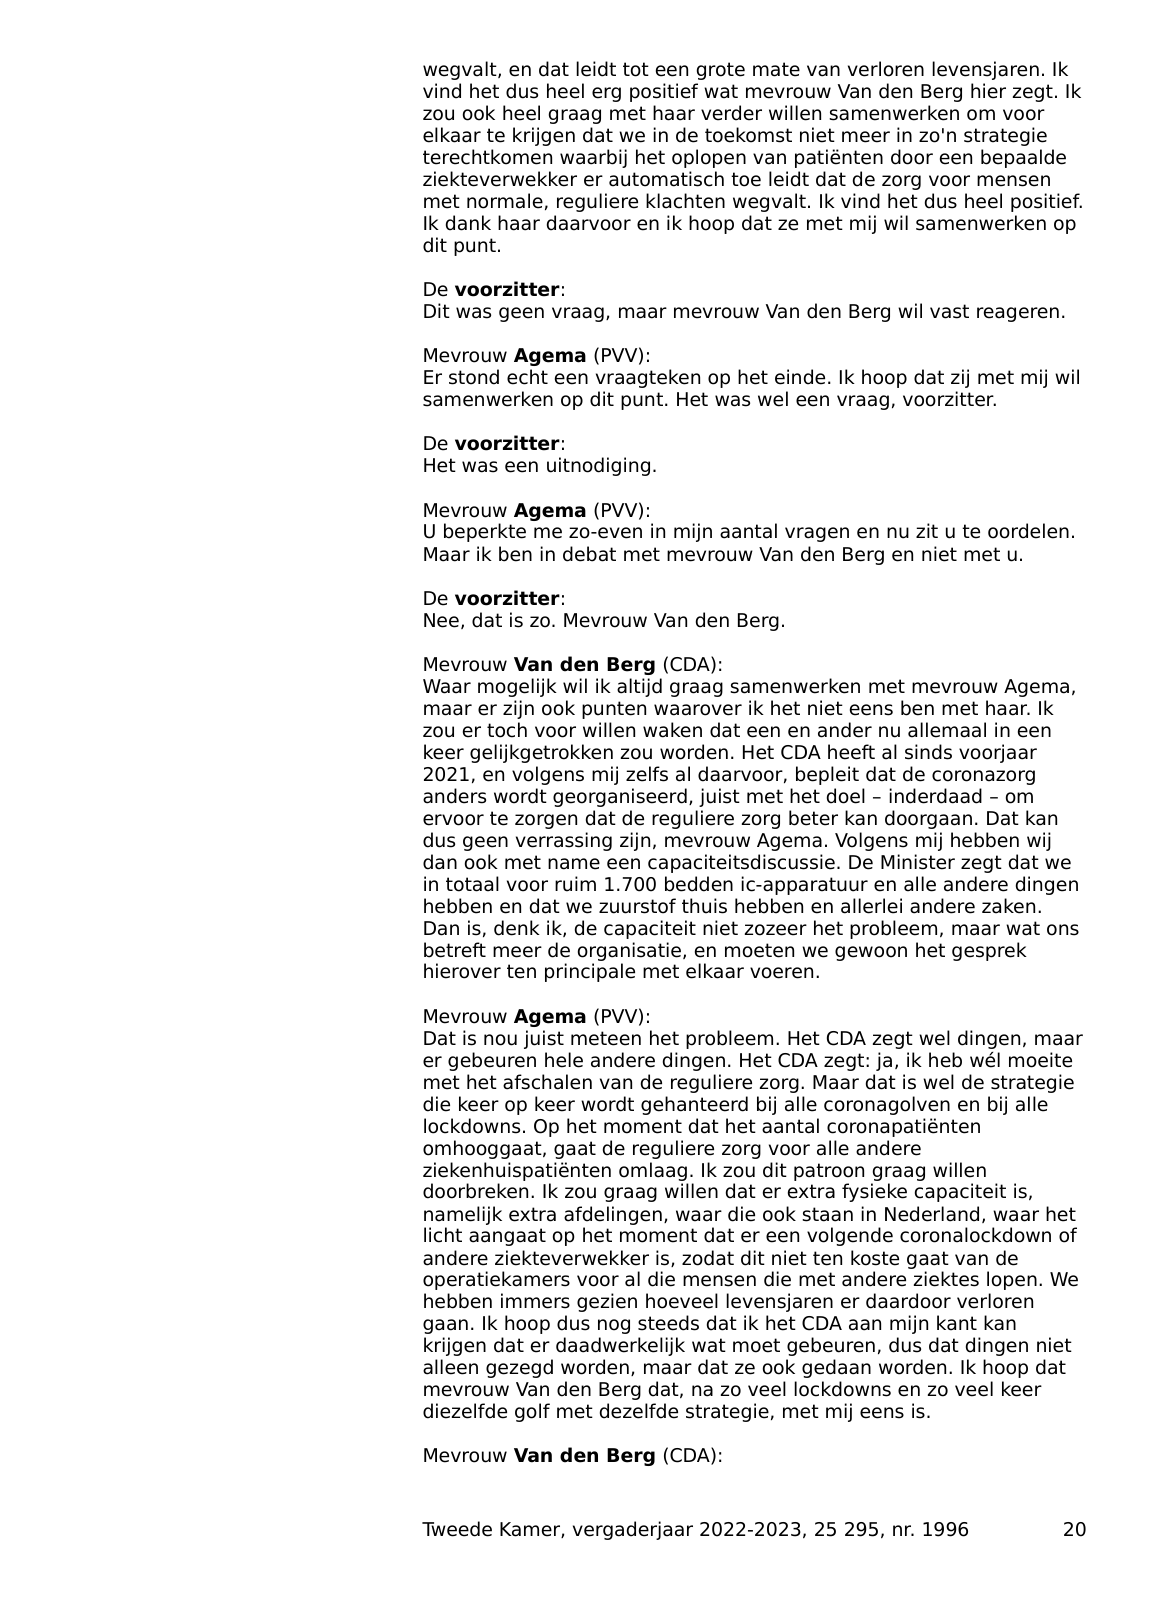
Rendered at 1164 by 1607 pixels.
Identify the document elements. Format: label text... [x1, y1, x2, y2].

text Mevrouw Agema (PVV): [422, 1006, 1087, 1028]
text De voorzitter: [422, 279, 1087, 301]
text Waar mogelijk wil ik altijd graag samenwerken met mevrouw Agema, maar er zijn ook punten waarover ik het niet eens ben met haar. Ik zou er toch voor willen waken dat een en ander nu allemaal in een keer gelijkgetrokken zou worden. Het CDA heeft al sinds voorjaar 2021, en volgens mij zelfs al daarvoor, bepleit dat de coronazorg anders wordt georganiseerd, juist met het doel – inderdaad – om ervoor te zorgen dat de reguliere zorg beter kan doorgaan. Dat kan dus geen verrassing zijn, mevrouw Agema. Volgens mij hebben wij dan ook met name een capaciteitsdiscussie. De Minister zegt dat we in totaal voor ruim 1.700 bedden ic-apparatuur en alle andere dingen hebben en dat we zuurstof thuis hebben en allerlei andere zaken. Dan is, denk ik, de capaciteit niet zozeer het probleem, maar wat ons betreft meer de organisatie, en moeten we gewoon het gesprek hierover ten principale met elkaar voeren. [422, 676, 1087, 983]
text Mevrouw Van den Berg (CDA): [422, 654, 1087, 676]
text U beperkte me zo-even in mijn aantal vragen en nu zit u te oordelen. Maar ik ben in debat met mevrouw Van den Berg en niet met u. [422, 521, 1087, 565]
text De voorzitter: [422, 433, 1087, 455]
text De voorzitter: [422, 588, 1087, 609]
text Het was een uitnodiging. [422, 455, 1087, 477]
text Nee, dat is zo. Mevrouw Van den Berg. [422, 609, 1087, 632]
text Mevrouw Agema (PVV): [422, 499, 1087, 521]
text Er stond echt een vraagteken op het einde. Ik hoop dat zij met mij wil samenwerken op dit punt. Het was wel een vraag, voorzitter. [422, 367, 1087, 411]
text wegvalt, en dat leidt tot een grote mate van verloren levensjaren. Ik vind het dus heel erg positief wat mevrouw Van den Berg hier zegt. Ik zou ook heel graag met haar verder willen samenwerken om voor elkaar te krijgen dat we in de toekomst niet meer in zo'n strategie terechtkomen waarbij het oplopen van patiënten door een bepaalde ziekteverwekker er automatisch toe leidt dat de zorg voor mensen met normale, reguliere klachten wegvalt. Ik vind het dus heel positief. Ik dank haar daarvoor en ik hoop dat ze met mij wil samenwerken op dit punt. [422, 59, 1087, 257]
text Mevrouw Agema (PVV): [422, 345, 1087, 367]
text Dit was geen vraag, maar mevrouw Van den Berg wil vast reageren. [422, 301, 1087, 323]
text Dat is nou juist meteen het probleem. Het CDA zegt wel dingen, maar er gebeuren hele andere dingen. Het CDA zegt: ja, ik heb wél moeite met het afschalen van de reguliere zorg. Maar dat is wel de strategie die keer op keer wordt gehanteerd bij alle coronagolven en bij alle lockdowns. Op het moment dat het aantal coronapatiënten omhooggaat, gaat de reguliere zorg voor alle andere ziekenhuispatiënten omlaag. Ik zou dit patroon graag willen doorbreken. Ik zou graag willen dat er extra fysieke capaciteit is, namelijk extra afdelingen, waar die ook staan in Nederland, waar het licht aangaat op het moment dat er een volgende coronalockdown of andere ziekteverwekker is, zodat dit niet ten koste gaat van de operatiekamers voor al die mensen die met andere ziektes lopen. We hebben immers gezien hoeveel levensjaren er daardoor verloren gaan. Ik hoop dus nog steeds dat ik het CDA aan mijn kant kan krijgen dat er daadwerkelijk wat moet gebeuren, dus dat dingen niet alleen gezegd worden, maar dat ze ook gedaan worden. Ik hoop dat mevrouw Van den Berg dat, na zo veel lockdowns en zo veel keer diezelfde golf met dezelfde strategie, met mij eens is. [422, 1028, 1087, 1423]
text Mevrouw Van den Berg (CDA): [422, 1445, 1087, 1467]
